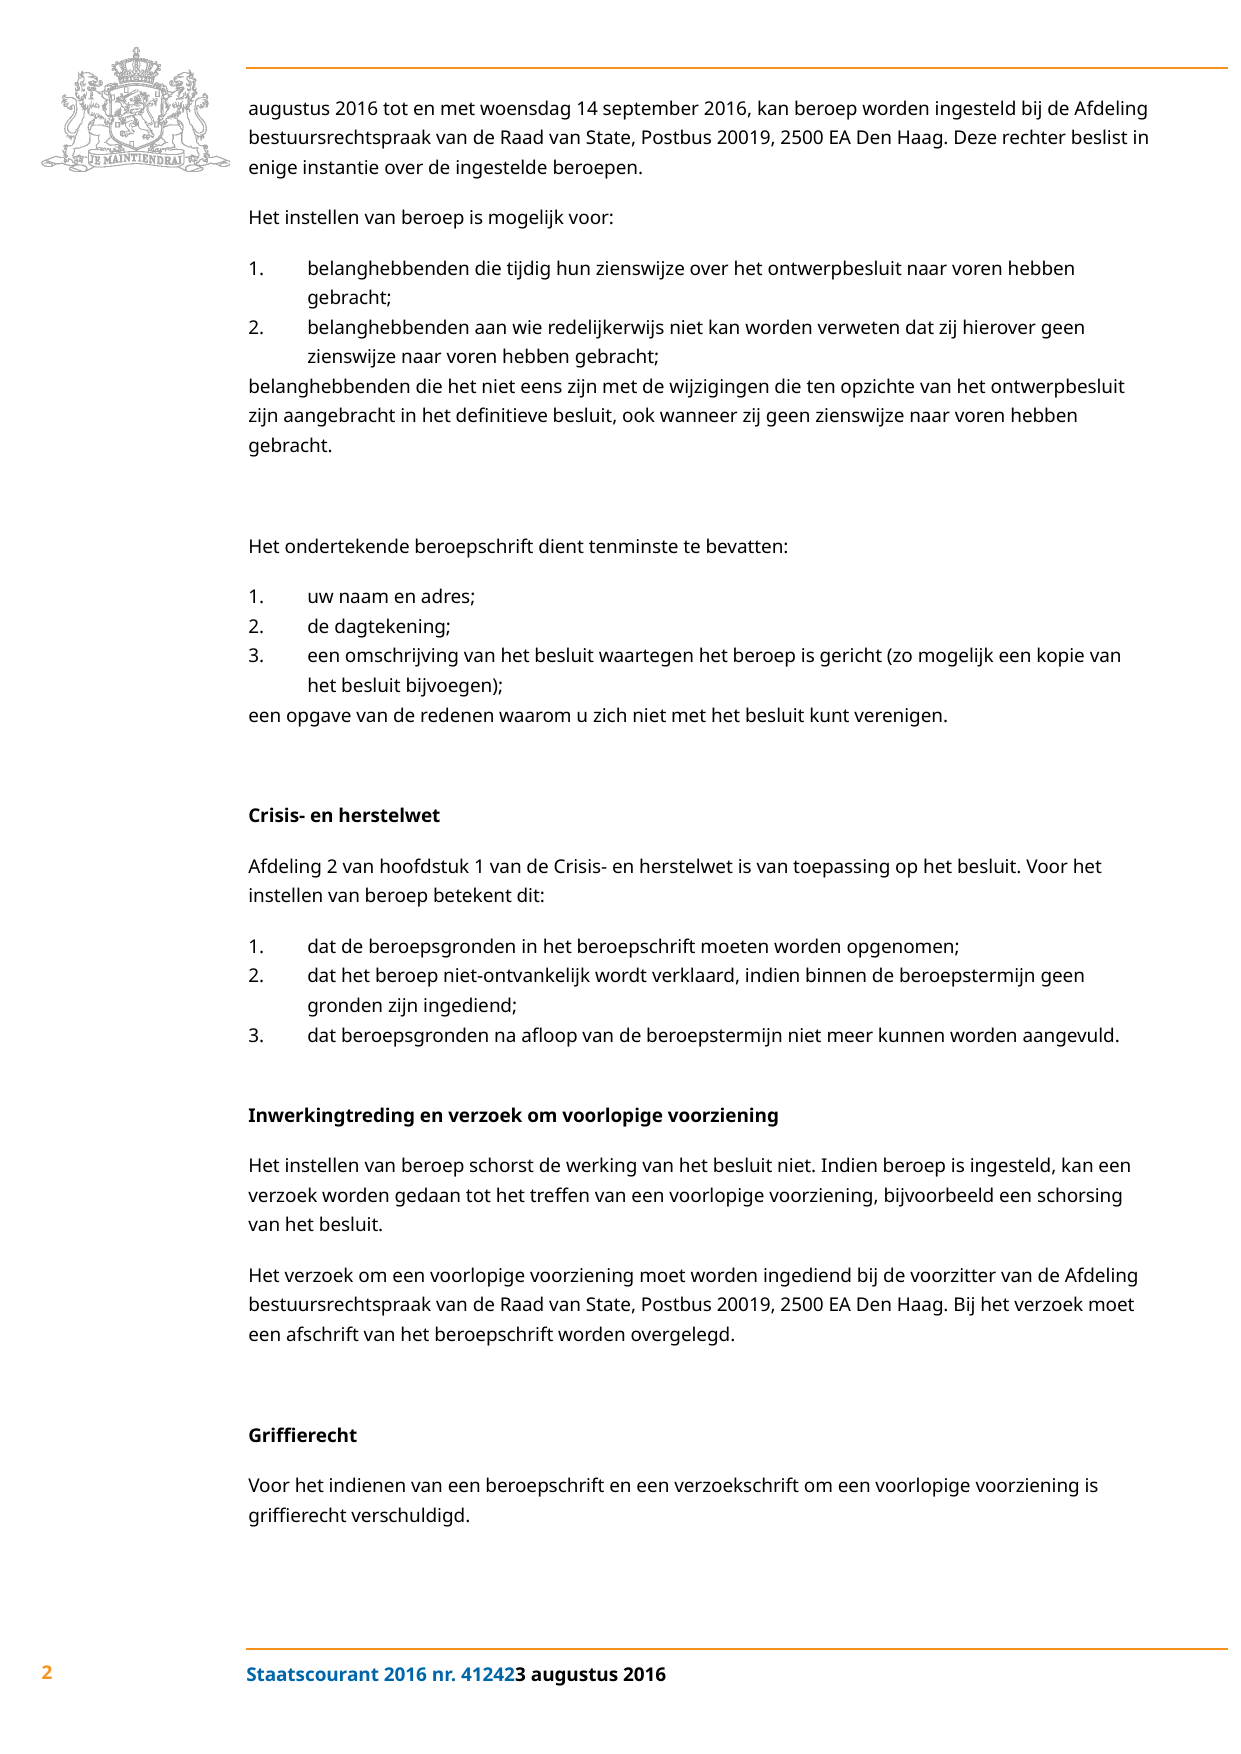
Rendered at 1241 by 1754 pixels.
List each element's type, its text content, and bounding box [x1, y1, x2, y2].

picture [41, 47, 231, 172]
list dat beroepsgronden na afloop van de beroepstermijn niet meer kunnen worden aangevuld. [248, 1022, 1152, 1048]
text Het instellen van beroep schorst de werking van het besluit niet. Indien beroep is ingesteld, kan een verzoek worden gedaan tot het treffen van een voorlopige voorziening, bijvoorbeeld een schorsing van het besluit. [248, 1152, 1152, 1237]
text Het ondertekende beroepschrift dient tenminste te bevatten: [248, 533, 1152, 559]
text Griffierecht [248, 1422, 1152, 1448]
list de dagtekening; [248, 613, 1152, 639]
list uw naam en adres; [248, 583, 1152, 609]
text Het verzoek om een voorlopige voorziening moet worden ingediend bij de voorzitter van de Afdeling bestuursrechtspraak van de Raad van State, Postbus 20019, 2500 EA Den Haag. Bij het verzoek moet een afschrift van het beroepschrift worden overgelegd. [248, 1262, 1152, 1347]
text Voor het indienen van een beroepschrift en een verzoekschrift om een voorlopige voorziening is griffierecht verschuldigd. [248, 1472, 1152, 1528]
list belanghebbenden die tijdig hun zienswijze over het ontwerpbesluit naar voren hebben gebracht; [248, 255, 1152, 310]
text Crisis- en herstelwet [248, 803, 1152, 828]
list belanghebbenden aan wie redelijkerwijs niet kan worden verweten dat zij hierover geen zienswijze naar voren hebben gebracht; [248, 314, 1152, 369]
text Inwerkingtreding en verzoek om voorlopige voorziening [248, 1102, 1152, 1128]
text augustus 2016 tot en met woensdag 14 september 2016, kan beroep worden ingesteld bij de Afdeling bestuursrechtspraak van de Raad van State, Postbus 20019, 2500 EA Den Haag. Deze rechter beslist in enige instantie over de ingestelde beroepen. [248, 95, 1152, 180]
text een opgave van de redenen waarom u zich niet met het besluit kunt verenigen. [248, 702, 1152, 728]
list dat de beroepsgronden in het beroepschrift moeten worden opgenomen; [248, 933, 1152, 959]
list een omschrijving van het besluit waartegen het beroep is gericht (zo mogelijk een kopie van het besluit bijvoegen); [248, 643, 1152, 698]
list dat het beroep niet-ontvankelijk wordt verklaard, indien binnen de beroepstermijn geen gronden zijn ingediend; [248, 963, 1152, 1018]
text Afdeling 2 van hoofdstuk 1 van de Crisis- en herstelwet is van toepassing op het besluit. Voor het instellen van beroep betekent dit: [248, 853, 1152, 908]
text belanghebbenden die het niet eens zijn met de wijzigingen die ten opzichte van het ontwerpbesluit zijn aangebracht in het definitieve besluit, ook wanneer zij geen zienswijze naar voren hebben gebracht. [248, 373, 1152, 458]
text Het instellen van beroep is mogelijk voor: [248, 204, 1152, 230]
